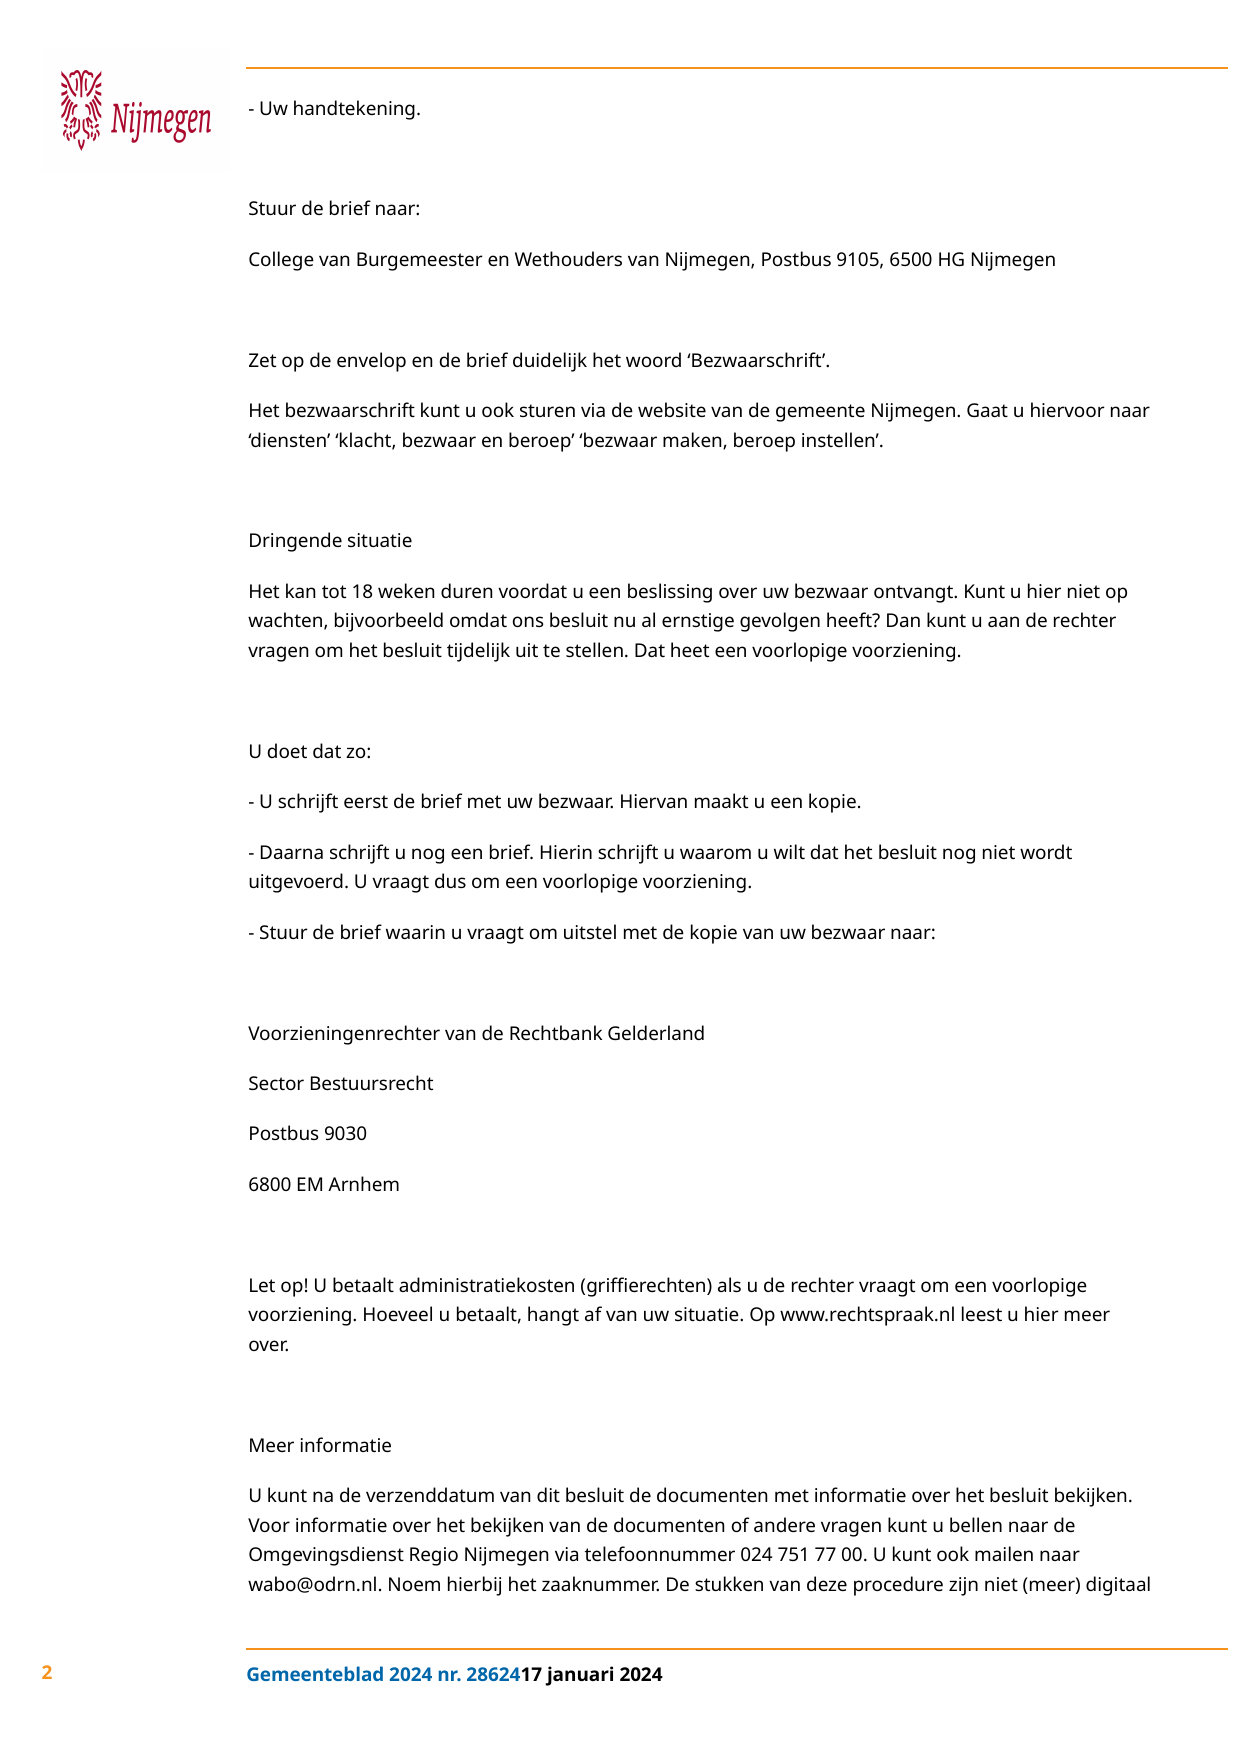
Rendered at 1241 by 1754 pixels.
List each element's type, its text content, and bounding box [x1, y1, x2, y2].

text U doet dat zo: [248, 738, 1152, 764]
text Meer informatie [248, 1432, 1152, 1458]
text College van Burgemeester en Wethouders van Nijmegen, Postbus 9105, 6500 HG Nijmegen [248, 246, 1152, 272]
text Het bezwaarschrift kunt u ook sturen via de website van de gemeente Nijmegen. Gaat u hiervoor naar ‘diensten’ ‘klacht, bezwaar en beroep’ ‘bezwaar maken, beroep instellen’. [248, 397, 1152, 453]
text - Daarna schrijft u nog een brief. Hierin schrijft u waarom u wilt dat het besluit nog niet wordt uitgevoerd. U vraagt dus om een voorlopige voorziening. [248, 839, 1152, 894]
text Het kan tot 18 weken duren voordat u een beslissing over uw bezwaar ontvangt. Kunt u hier niet op wachten, bijvoorbeeld omdat ons besluit nu al ernstige gevolgen heeft? Dan kunt u aan de rechter vragen om het besluit tijdelijk uit te stellen. Dat heet een voorlopige voorziening. [248, 578, 1152, 663]
text Voorzieningenrechter van de Rechtbank Gelderland [248, 1020, 1152, 1046]
text Let op! U betaalt administratiekosten (griffierechten) als u de rechter vraagt om een voorlopige voorziening. Hoeveel u betaalt, hangt af van uw situatie. Op www.rechtspraak.nl leest u hier meer over. [248, 1272, 1152, 1357]
text Postbus 9030 [248, 1121, 1152, 1146]
text Stuur de brief naar: [248, 196, 1152, 221]
text Sector Bestuursrecht [248, 1070, 1152, 1096]
text Zet op de envelop en de brief duidelijk het woord ‘Bezwaarschrift’. [248, 347, 1152, 373]
text - U schrijft eerst de brief met uw bezwaar. Hiervan maakt u een kopie. [248, 788, 1152, 814]
text - Stuur de brief waarin u vraagt om uitstel met de kopie van uw bezwaar naar: [248, 919, 1152, 945]
text - Uw handtekening. [248, 95, 1152, 121]
text Dringende situatie [248, 528, 1152, 553]
picture [41, 47, 231, 172]
text U kunt na de verzenddatum van dit besluit de documenten met informatie over het besluit bekijken. Voor informatie over het bekijken van de documenten of andere vragen kunt u bellen naar de Omgevingsdienst Regio Nijmegen via telefoonnummer 024 751 77 00. U kunt ook mailen naar wabo@odrn.nl. Noem hierbij het zaaknummer. De stukken van deze procedure zijn niet (meer) digitaal [248, 1482, 1152, 1597]
text 6800 EM Arnhem [248, 1171, 1152, 1197]
